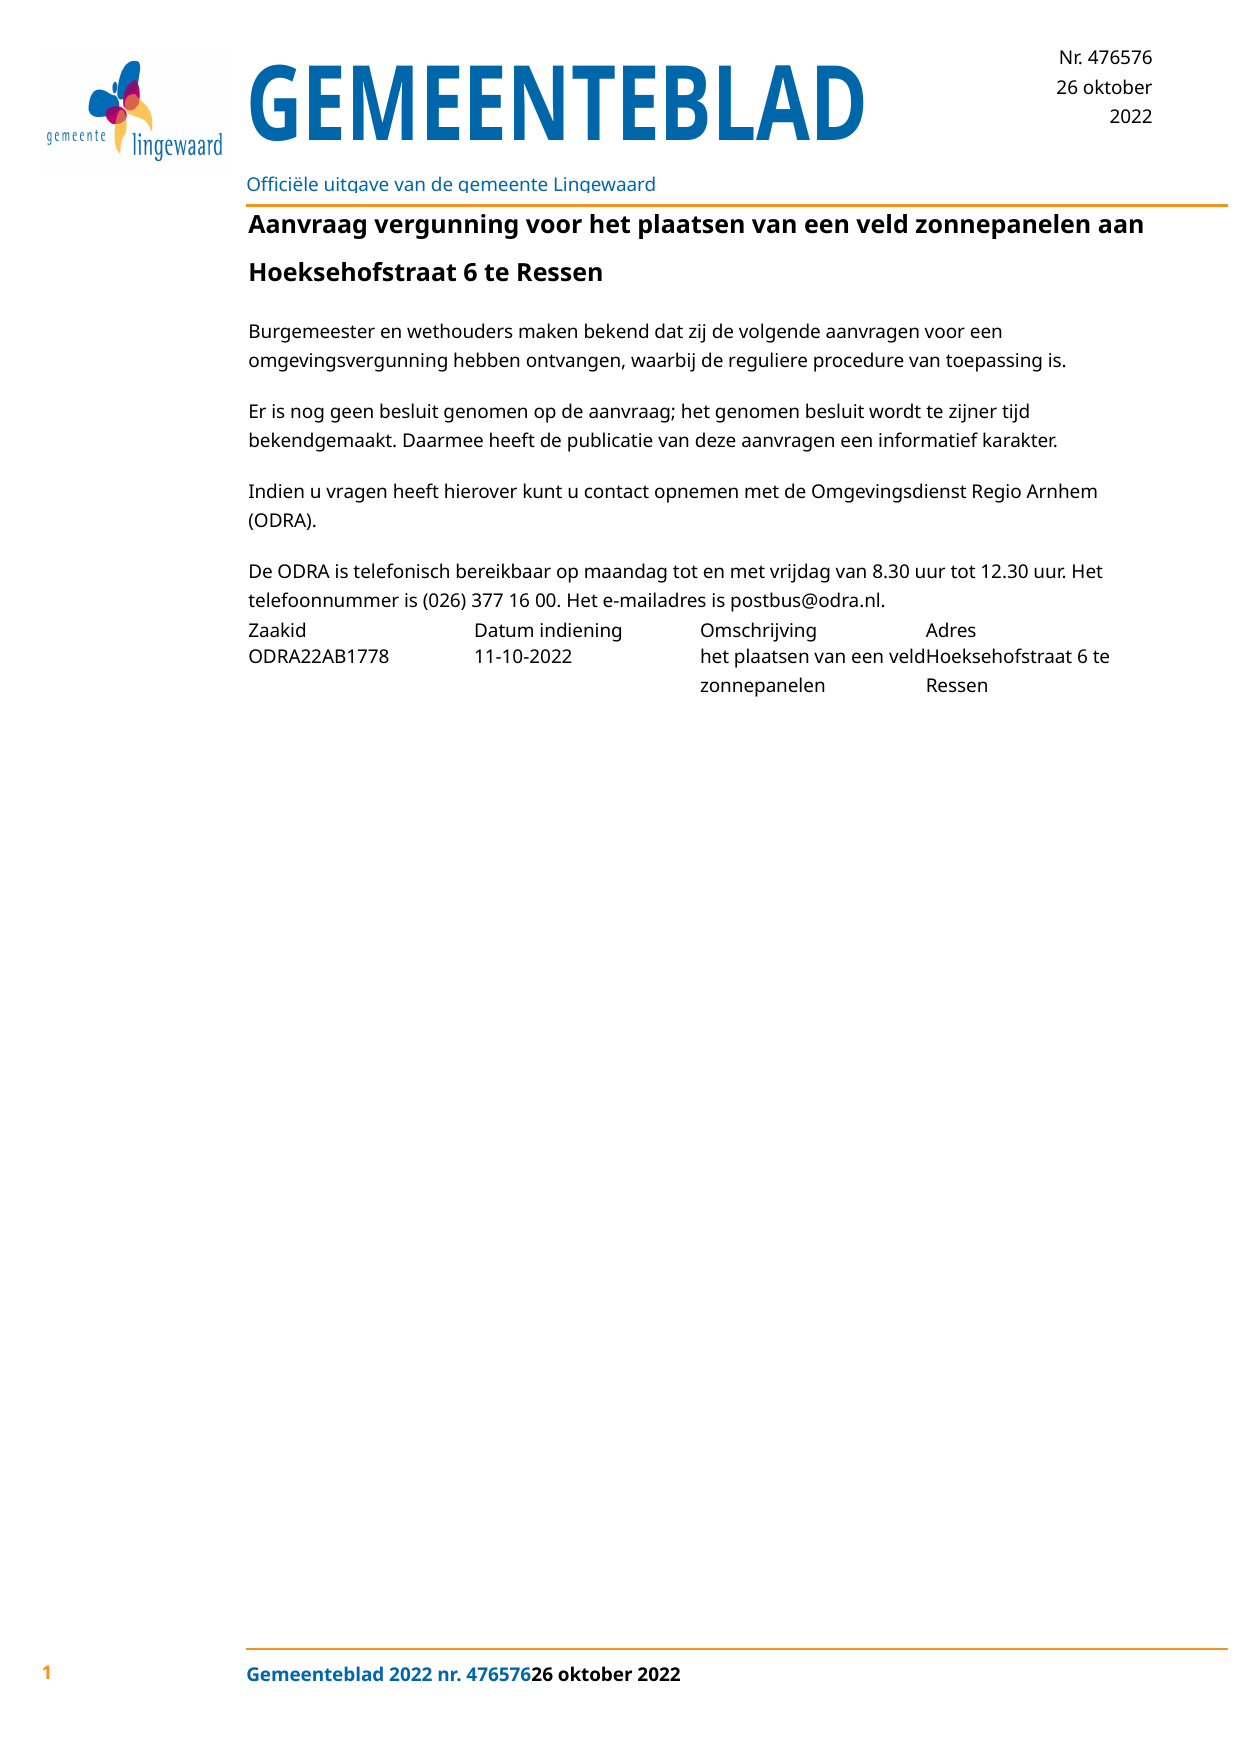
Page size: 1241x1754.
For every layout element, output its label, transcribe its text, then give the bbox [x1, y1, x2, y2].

text Aanvraag vergunning voor het plaatsen van een veld zonnepanelen aan Hoeksehofstraat 6 te Ressen [248, 207, 1152, 288]
table_cell het plaatsen van een veld zonnepanelen [700, 643, 926, 698]
table_header Omschrijving [700, 617, 926, 643]
text De ODRA is telefonisch bereikbaar op maandag tot en met vrijdag van 8.30 uur tot 12.30 uur. Het telefoonnummer is (026) 377 16 00. Het e-mailadres is postbus@odra.nl. [248, 558, 1152, 613]
table_header Adres [926, 617, 1152, 643]
text Er is nog geen besluit genomen op de aanvraag; het genomen besluit wordt te zijner tijd bekendgemaakt. Daarmee heeft de publicatie van deze aanvragen een informatief karakter. [248, 398, 1152, 453]
text Burgemeester en wethouders maken bekend dat zij de volgende aanvragen voor een omgevingsvergunning hebben ontvangen, waarbij de reguliere procedure van toepassing is. [248, 318, 1152, 373]
table_header Datum indiening [474, 617, 700, 643]
table_cell ODRA22AB1778 [248, 643, 474, 698]
picture [41, 47, 231, 172]
table_cell 11-10-2022 [474, 643, 700, 698]
text Indien u vragen heeft hierover kunt u contact opnemen met de Omgevingsdienst Regio Arnhem (ODRA). [248, 478, 1152, 533]
table_header Zaakid [248, 617, 474, 643]
table_cell Hoeksehofstraat 6 te Ressen [926, 643, 1152, 698]
